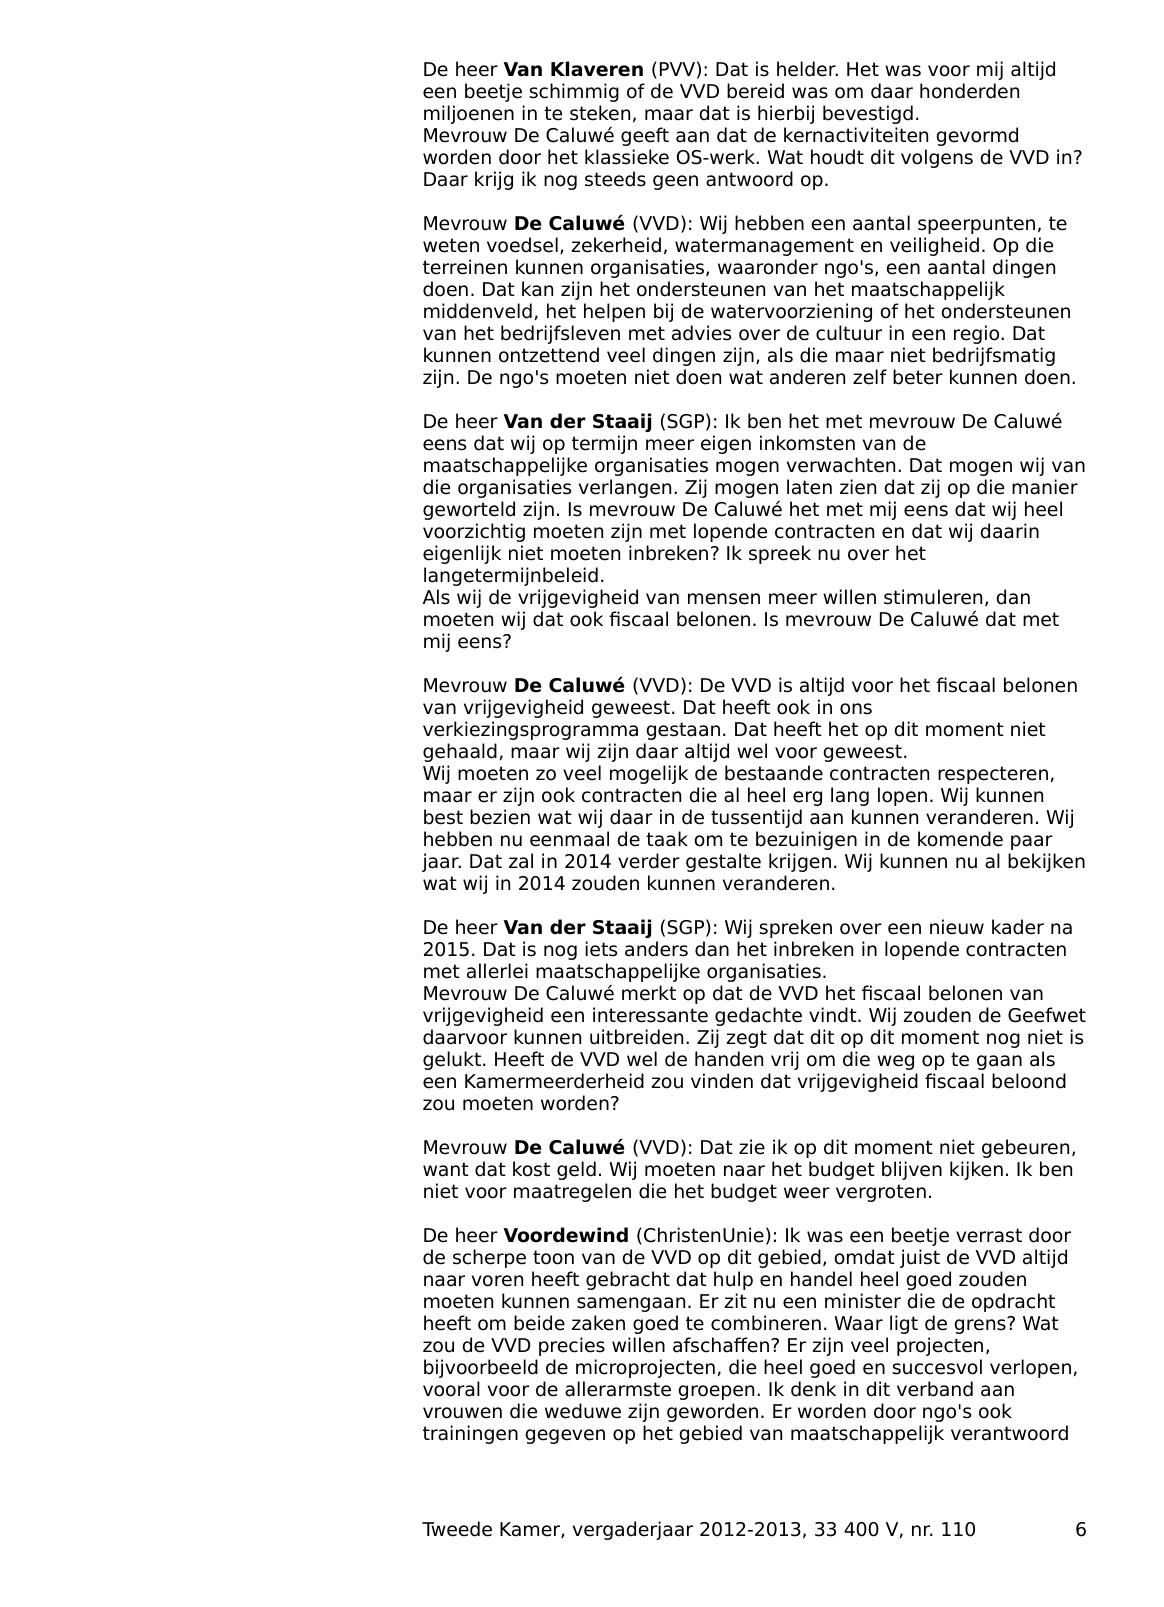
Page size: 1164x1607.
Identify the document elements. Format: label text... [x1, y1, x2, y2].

text De heer Van der Staaij (SGP): Ik ben het met mevrouw De Caluwé eens dat wij op termijn meer eigen inkomsten van de maatschappelijke organisaties mogen verwachten. Dat mogen wij van die organisaties verlangen. Zij mogen laten zien dat zij op die manier geworteld zijn. Is mevrouw De Caluwé het met mij eens dat wij heel voorzichtig moeten zijn met lopende contracten en dat wij daarin eigenlijk niet moeten inbreken? Ik spreek nu over het langetermijnbeleid. [422, 411, 1087, 587]
text De heer Voordewind (ChristenUnie): Ik was een beetje verrast door de scherpe toon van de VVD op dit gebied, omdat juist de VVD altijd naar voren heeft gebracht dat hulp en handel heel goed zouden moeten kunnen samengaan. Er zit nu een minister die de opdracht heeft om beide zaken goed te combineren. Waar ligt de grens? Wat zou de VVD precies willen afschaffen? Er zijn veel projecten, bijvoorbeeld de microprojecten, die heel goed en succesvol verlopen, vooral voor de allerarmste groepen. Ik denk in dit verband aan vrouwen die weduwe zijn geworden. Er worden door ngo's ook trainingen gegeven op het gebied van maatschappelijk verantwoord [422, 1225, 1087, 1445]
text De heer Van der Staaij (SGP): Wij spreken over een nieuw kader na 2015. Dat is nog iets anders dan het inbreken in lopende contracten met allerlei maatschappelijke organisaties. [422, 917, 1087, 983]
text Mevrouw De Caluwé geeft aan dat de kernactiviteiten gevormd worden door het klassieke OS-werk. Wat houdt dit volgens de VVD in? Daar krijg ik nog steeds geen antwoord op. [422, 125, 1087, 191]
text Mevrouw De Caluwé (VVD): Dat zie ik op dit moment niet gebeuren, want dat kost geld. Wij moeten naar het budget blijven kijken. Ik ben niet voor maatregelen die het budget weer vergroten. [422, 1137, 1087, 1203]
text De heer Van Klaveren (PVV): Dat is helder. Het was voor mij altijd een beetje schimmig of de VVD bereid was om daar honderden miljoenen in te steken, maar dat is hierbij bevestigd. [422, 59, 1087, 125]
text Mevrouw De Caluwé merkt op dat de VVD het fiscaal belonen van vrijgevigheid een interessante gedachte vindt. Wij zouden de Geefwet daarvoor kunnen uitbreiden. Zij zegt dat dit op dit moment nog niet is gelukt. Heeft de VVD wel de handen vrij om die weg op te gaan als een Kamermeerderheid zou vinden dat vrijgevigheid fiscaal beloond zou moeten worden? [422, 983, 1087, 1115]
text Wij moeten zo veel mogelijk de bestaande contracten respecteren, maar er zijn ook contracten die al heel erg lang lopen. Wij kunnen best bezien wat wij daar in de tussentijd aan kunnen veranderen. Wij hebben nu eenmaal de taak om te bezuinigen in de komende paar jaar. Dat zal in 2014 verder gestalte krijgen. Wij kunnen nu al bekijken wat wij in 2014 zouden kunnen veranderen. [422, 763, 1087, 895]
text Mevrouw De Caluwé (VVD): De VVD is altijd voor het fiscaal belonen van vrijgevigheid geweest. Dat heeft ook in ons verkiezingsprogramma gestaan. Dat heeft het op dit moment niet gehaald, maar wij zijn daar altijd wel voor geweest. [422, 675, 1087, 763]
text Als wij de vrijgevigheid van mensen meer willen stimuleren, dan moeten wij dat ook fiscaal belonen. Is mevrouw De Caluwé dat met mij eens? [422, 587, 1087, 653]
text Mevrouw De Caluwé (VVD): Wij hebben een aantal speerpunten, te weten voedsel, zekerheid, watermanagement en veiligheid. Op die terreinen kunnen organisaties, waaronder ngo's, een aantal dingen doen. Dat kan zijn het ondersteunen van het maatschappelijk middenveld, het helpen bij de watervoorziening of het ondersteunen van het bedrijfsleven met advies over de cultuur in een regio. Dat kunnen ontzettend veel dingen zijn, als die maar niet bedrijfsmatig zijn. De ngo's moeten niet doen wat anderen zelf beter kunnen doen. [422, 213, 1087, 389]
